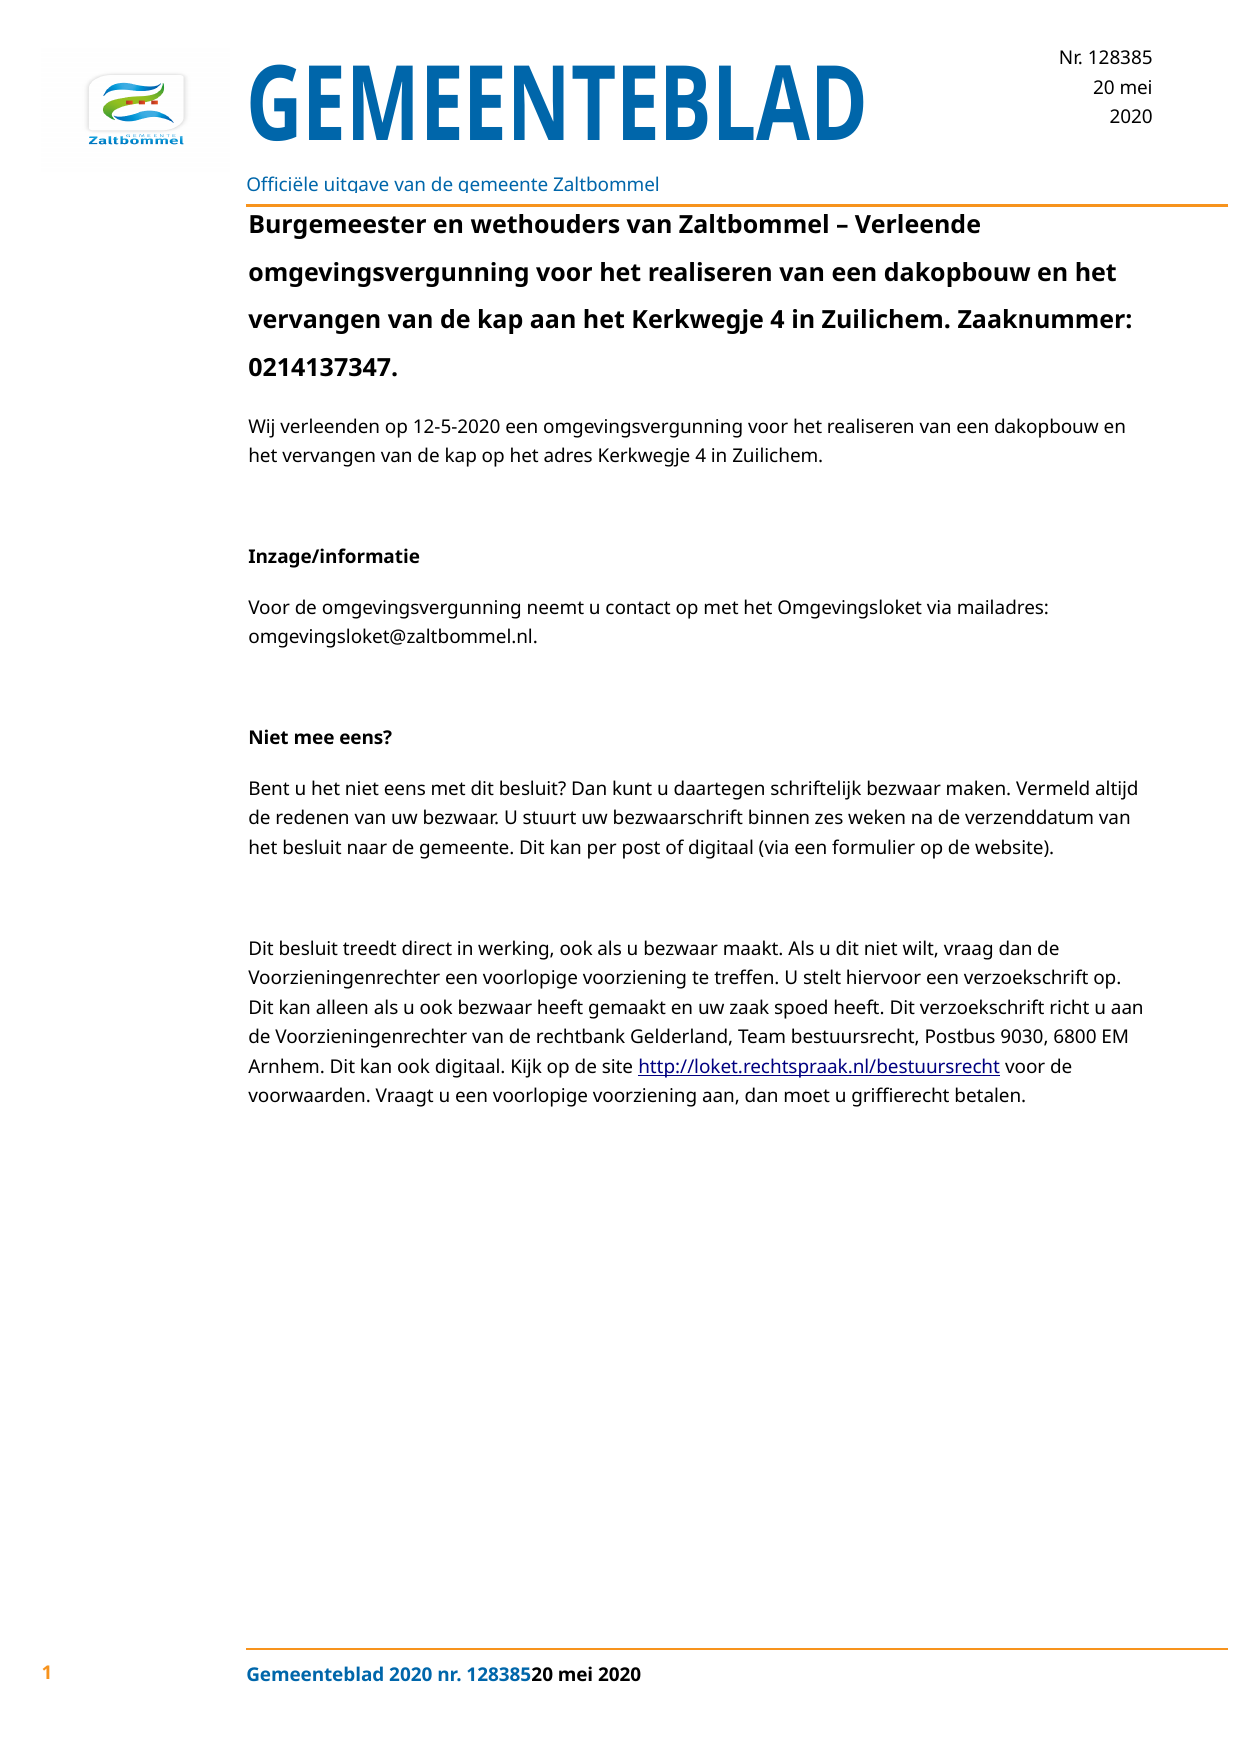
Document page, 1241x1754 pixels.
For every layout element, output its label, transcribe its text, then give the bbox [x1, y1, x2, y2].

text Bent u het niet eens met dit besluit? Dan kunt u daartegen schriftelijk bezwaar maken. Vermeld altijd de redenen van uw bezwaar. U stuurt uw bezwaarschrift binnen zes weken na de verzenddatum van het besluit naar de gemeente. Dit kan per post of digitaal (via een formulier op de website). [248, 775, 1152, 860]
picture [41, 47, 231, 172]
text Wij verleenden op 12-5-2020 een omgevingsvergunning voor het realiseren van een dakopbouw en het vervangen van de kap op het adres Kerkwegje 4 in Zuilichem. [248, 413, 1152, 468]
text Inzage/informatie [248, 543, 1152, 569]
text Niet mee eens? [248, 724, 1152, 750]
text Voor de omgevingsvergunning neemt u contact op met het Omgevingsloket via mailadres: omgevingsloket@zaltbommel.nl. [248, 594, 1152, 649]
text Dit besluit treedt direct in werking, ook als u bezwaar maakt. Als u dit niet wilt, vraag dan de Voorzieningenrechter een voorlopige voorziening te treffen. U stelt hiervoor een verzoekschrift op. Dit kan alleen als u ook bezwaar heeft gemaakt en uw zaak spoed heeft. Dit verzoekschrift richt u aan de Voorzieningenrechter van de rechtbank Gelderland, Team bestuursrecht, Postbus 9030, 6800 EM Arnhem. Dit kan ook digitaal. Kijk op de site http://loket.rechtspraak.nl/bestuursrecht voor de voorwaarden. Vraagt u een voorlopige voorziening aan, dan moet u griffierecht betalen. [248, 935, 1152, 1108]
text Burgemeester en wethouders van Zaltbommel – Verleende omgevingsvergunning voor het realiseren van een dakopbouw en het vervangen van de kap aan het Kerkwegje 4 in Zuilichem. Zaaknummer: 0214137347. [248, 207, 1152, 384]
